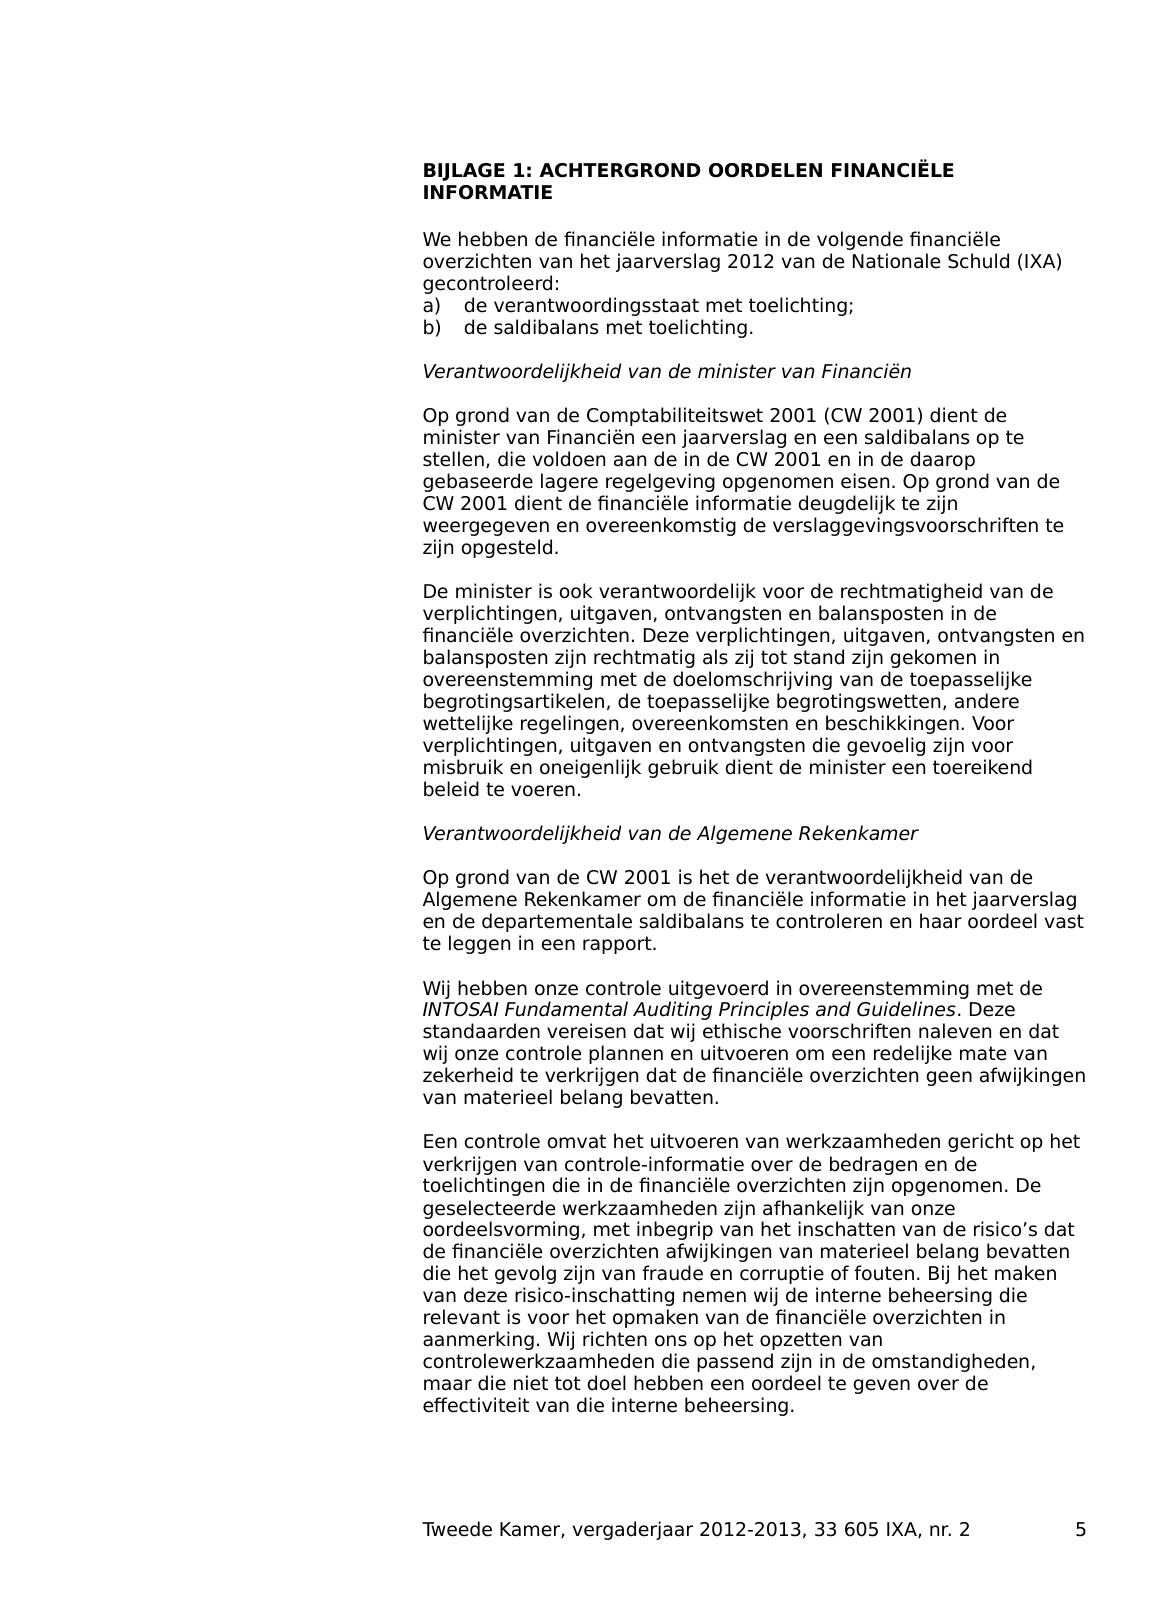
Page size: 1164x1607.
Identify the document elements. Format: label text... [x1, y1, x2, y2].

text Wij hebben onze controle uitgevoerd in overeenstemming met de INTOSAI Fundamental Auditing Principles and Guidelines. Deze standaarden vereisen dat wij ethische voorschriften naleven en dat wij onze controle plannen en uitvoeren om een redelijke mate van zekerheid te verkrijgen dat de financiële overzichten geen afwijkingen van materieel belang bevatten. [422, 977, 1087, 1109]
text b) de saldibalans met toelichting. [422, 317, 1087, 339]
text We hebben de financiële informatie in de volgende financiële overzichten van het jaarverslag 2012 van de Nationale Schuld (IXA) gecontroleerd: [422, 229, 1087, 295]
subtitle BIJLAGE 1: ACHTERGROND OORDELEN FINANCIËLE INFORMATIE [422, 160, 1087, 204]
text Een controle omvat het uitvoeren van werkzaamheden gericht op het verkrijgen van controle-informatie over de bedragen en de toelichtingen die in de financiële overzichten zijn opgenomen. De geselecteerde werkzaamheden zijn afhankelijk van onze oordeelsvorming, met inbegrip van het inschatten van de risico’s dat de financiële overzichten afwijkingen van materieel belang bevatten die het gevolg zijn van fraude en corruptie of fouten. Bij het maken van deze risico-inschatting nemen wij de interne beheersing die relevant is voor het opmaken van de financiële overzichten in aanmerking. Wij richten ons op het opzetten van controlewerkzaamheden die passend zijn in de omstandigheden, maar die niet tot doel hebben een oordeel te geven over de effectiviteit van die interne beheersing. [422, 1131, 1087, 1417]
text Op grond van de CW 2001 is het de verantwoordelijkheid van de Algemene Rekenkamer om de financiële informatie in het jaarverslag en de departementale saldibalans te controleren en haar oordeel vast te leggen in een rapport. [422, 867, 1087, 955]
text Op grond van de Comptabiliteitswet 2001 (CW 2001) dient de minister van Financiën een jaarverslag en een saldibalans op te stellen, die voldoen aan de in de CW 2001 en in de daarop gebaseerde lagere regelgeving opgenomen eisen. Op grond van de CW 2001 dient de financiële informatie deugdelijk te zijn weergegeven en overeenkomstig de verslaggevingsvoorschriften te zijn opgesteld. [422, 405, 1087, 559]
text De minister is ook verantwoordelijk voor de rechtmatigheid van de verplichtingen, uitgaven, ontvangsten en balansposten in de financiële overzichten. Deze verplichtingen, uitgaven, ontvangsten en balansposten zijn rechtmatig als zij tot stand zijn gekomen in overeenstemming met de doelomschrijving van de toepasselijke begrotingsartikelen, de toepasselijke begrotingswetten, andere wettelijke regelingen, overeenkomsten en beschikkingen. Voor verplichtingen, uitgaven en ontvangsten die gevoelig zijn voor misbruik en oneigenlijk gebruik dient de minister een toereikend beleid te voeren. [422, 581, 1087, 801]
text a) de verantwoordingsstaat met toelichting; [422, 295, 1087, 317]
subtitle Verantwoordelijkheid van de Algemene Rekenkamer [422, 823, 1087, 845]
subtitle Verantwoordelijkheid van de minister van Financiën [422, 361, 1087, 383]
